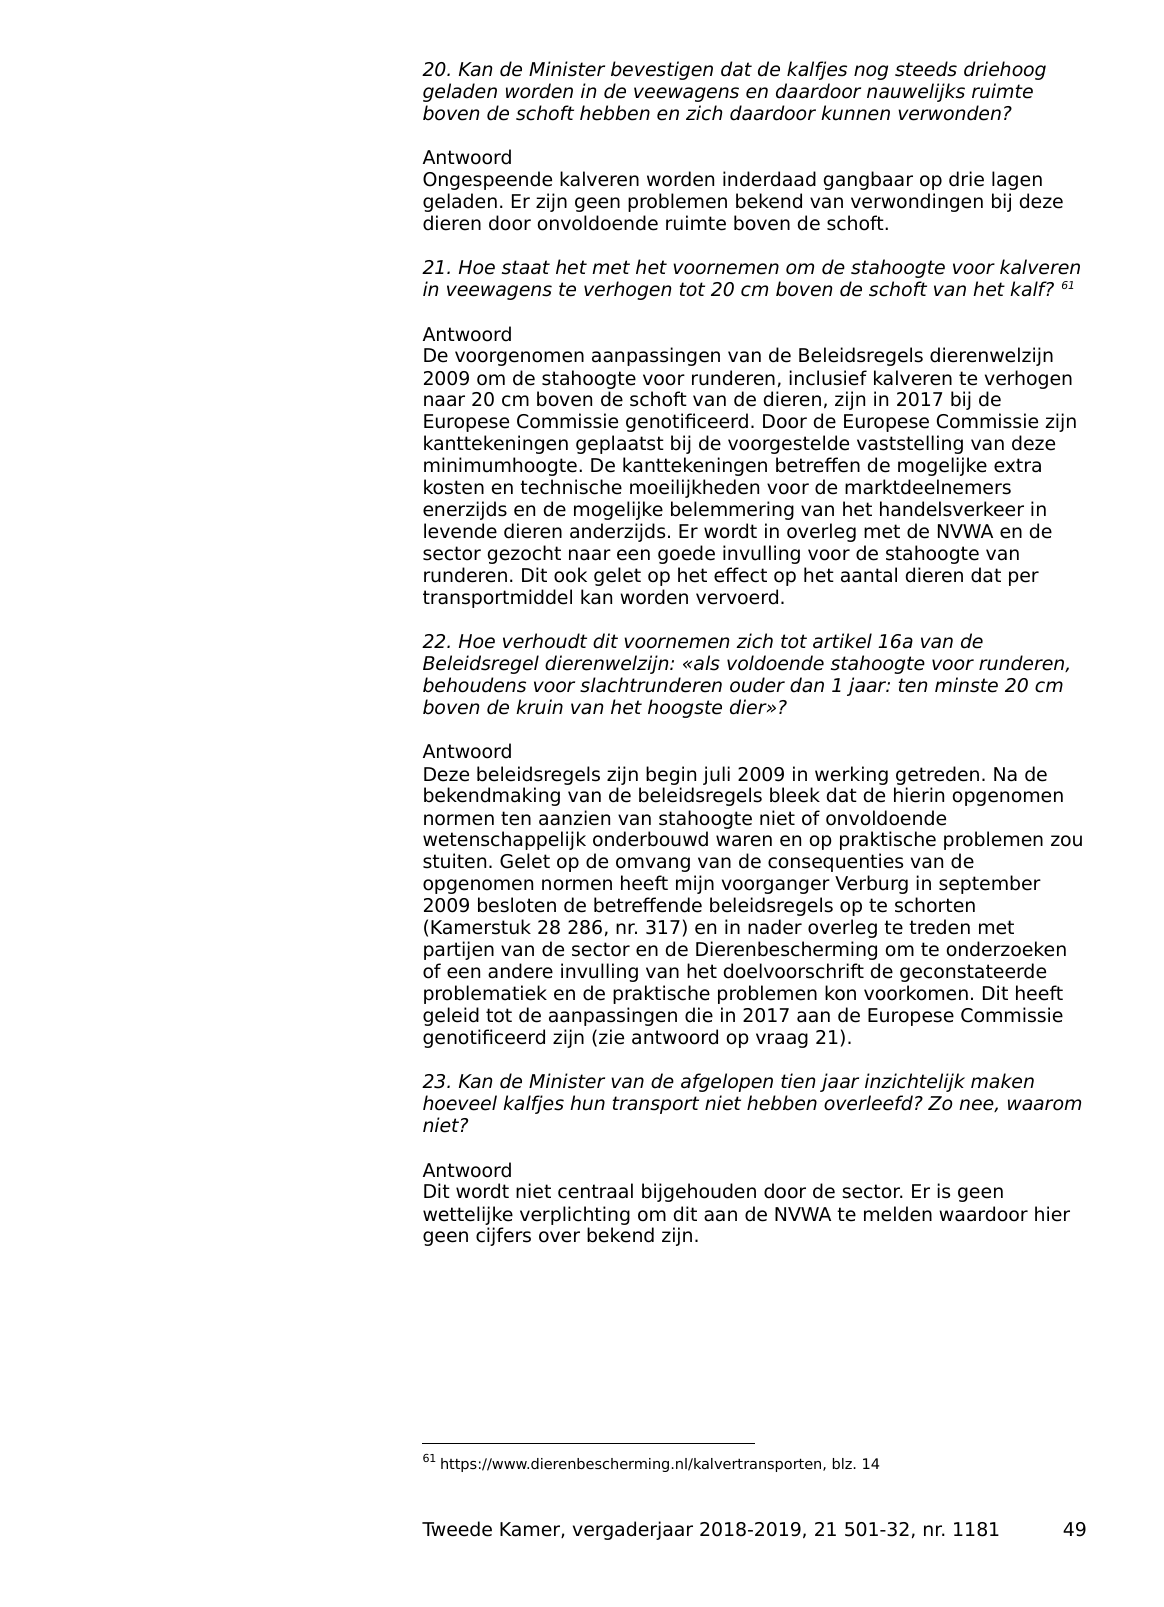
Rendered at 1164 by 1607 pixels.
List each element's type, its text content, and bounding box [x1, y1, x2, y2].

text Antwoord [422, 147, 1087, 169]
subtitle 22. Hoe verhoudt dit voornemen zich tot artikel 16a van de Beleidsregel dierenwelzijn: «als voldoende stahoogte voor runderen, behoudens voor slachtrunderen ouder dan 1 jaar: ten minste 20 cm boven de kruin van het hoogste dier»? [422, 631, 1087, 719]
text Antwoord [422, 1159, 1087, 1181]
text https://www.dierenbescherming.nl/kalvertransporten, blz. 14 [422, 1452, 1087, 1474]
subtitle 20. Kan de Minister bevestigen dat de kalfjes nog steeds driehoog geladen worden in de veewagens en daardoor nauwelijks ruimte boven de schoft hebben en zich daardoor kunnen verwonden? [422, 59, 1087, 125]
subtitle 21. Hoe staat het met het voornemen om de stahoogte voor kalveren in veewagens te verhogen tot 20 cm boven de schoft van het kalf? [422, 257, 1087, 301]
text Antwoord [422, 323, 1087, 345]
text Dit wordt niet centraal bijgehouden door de sector. Er is geen wettelijke verplichting om dit aan de NVWA te melden waardoor hier geen cijfers over bekend zijn. [422, 1181, 1087, 1247]
text Deze beleidsregels zijn begin juli 2009 in werking getreden. Na de bekendmaking van de beleidsregels bleek dat de hierin opgenomen normen ten aanzien van stahoogte niet of onvoldoende wetenschappelijk onderbouwd waren en op praktische problemen zou stuiten. Gelet op de omvang van de consequenties van de opgenomen normen heeft mijn voorganger Verburg in september 2009 besloten de betreffende beleidsregels op te schorten (Kamerstuk 28 286, nr. 317) en in nader overleg te treden met partijen van de sector en de Dierenbescherming om te onderzoeken of een andere invulling van het doelvoorschrift de geconstateerde problematiek en de praktische problemen kon voorkomen. Dit heeft geleid tot de aanpassingen die in 2017 aan de Europese Commissie genotificeerd zijn (zie antwoord op vraag 21). [422, 763, 1087, 1049]
text Antwoord [422, 741, 1087, 763]
subtitle 23. Kan de Minister van de afgelopen tien jaar inzichtelijk maken hoeveel kalfjes hun transport niet hebben overleefd? Zo nee, waarom niet? [422, 1071, 1087, 1137]
text De voorgenomen aanpassingen van de Beleidsregels dierenwelzijn 2009 om de stahoogte voor runderen, inclusief kalveren te verhogen naar 20 cm boven de schoft van de dieren, zijn in 2017 bij de Europese Commissie genotificeerd. Door de Europese Commissie zijn kanttekeningen geplaatst bij de voorgestelde vaststelling van deze minimumhoogte. De kanttekeningen betreffen de mogelijke extra kosten en technische moeilijkheden voor de marktdeelnemers enerzijds en de mogelijke belemmering van het handelsverkeer in levende dieren anderzijds. Er wordt in overleg met de NVWA en de sector gezocht naar een goede invulling voor de stahoogte van runderen. Dit ook gelet op het effect op het aantal dieren dat per transportmiddel kan worden vervoerd. [422, 345, 1087, 609]
text Ongespeende kalveren worden inderdaad gangbaar op drie lagen geladen. Er zijn geen problemen bekend van verwondingen bij deze dieren door onvoldoende ruimte boven de schoft. [422, 169, 1087, 235]
